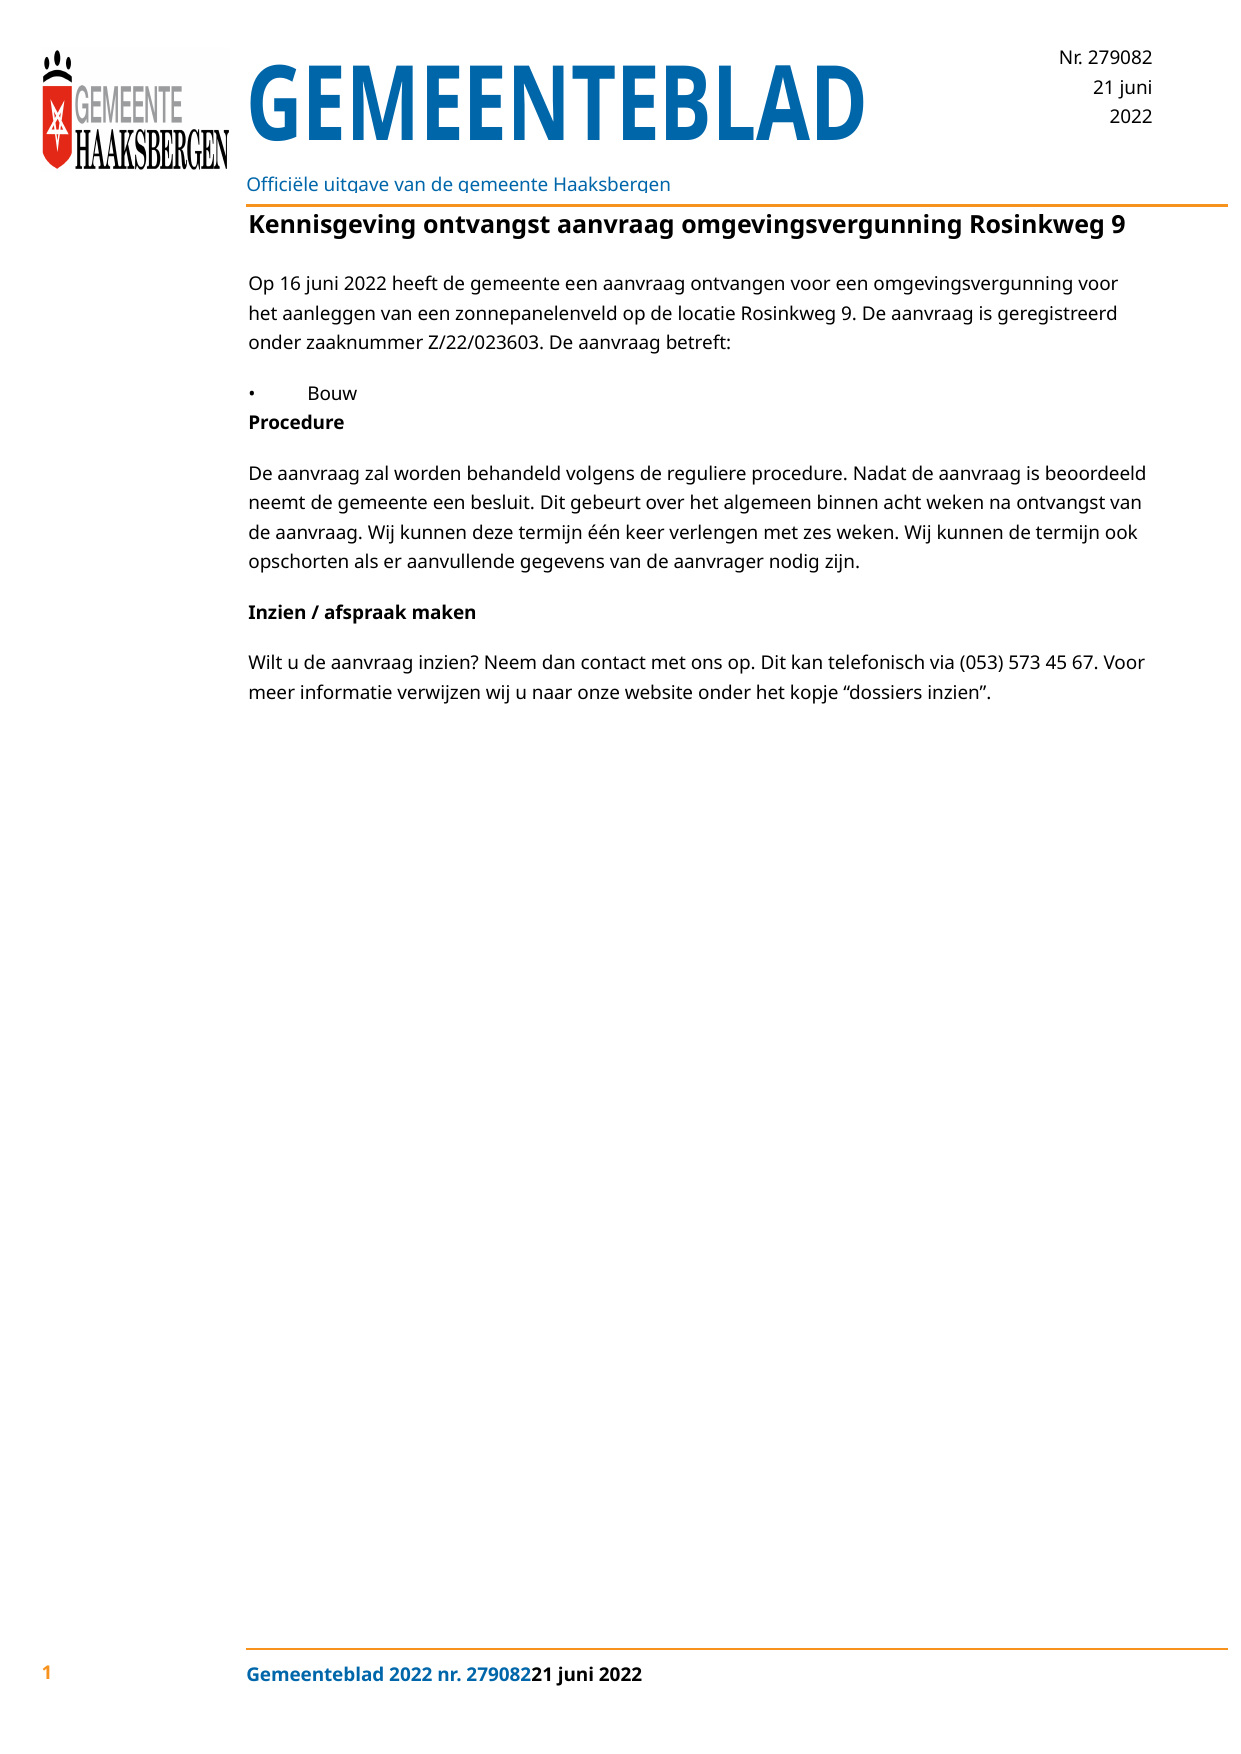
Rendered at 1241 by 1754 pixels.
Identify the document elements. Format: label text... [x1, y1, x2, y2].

text Wilt u de aanvraag inzien? Neem dan contact met ons op. Dit kan telefonisch via (053) 573 45 67. Voor meer informatie verwijzen wij u naar onze website onder het kopje “dossiers inzien”. [248, 649, 1152, 705]
text Kennisgeving ontvangst aanvraag omgevingsvergunning Rosinkweg 9 [248, 207, 1152, 241]
picture [41, 47, 231, 172]
text De aanvraag zal worden behandeld volgens de reguliere procedure. Nadat de aanvraag is beoordeeld neemt de gemeente een besluit. Dit gebeurt over het algemeen binnen acht weken na ontvangst van de aanvraag. Wij kunnen deze termijn één keer verlengen met zes weken. Wij kunnen de termijn ook opschorten als er aanvullende gegevens van de aanvrager nodig zijn. [248, 460, 1152, 574]
text Inzien / afspraak maken [248, 599, 1152, 625]
list Bouw [248, 380, 1152, 406]
text Procedure [248, 409, 1152, 435]
text Op 16 juni 2022 heeft de gemeente een aanvraag ontvangen voor een omgevingsvergunning voor het aanleggen van een zonnepanelenveld op de locatie Rosinkweg 9. De aanvraag is geregistreerd onder zaaknummer Z/22/023603. De aanvraag betreft: [248, 270, 1152, 355]
